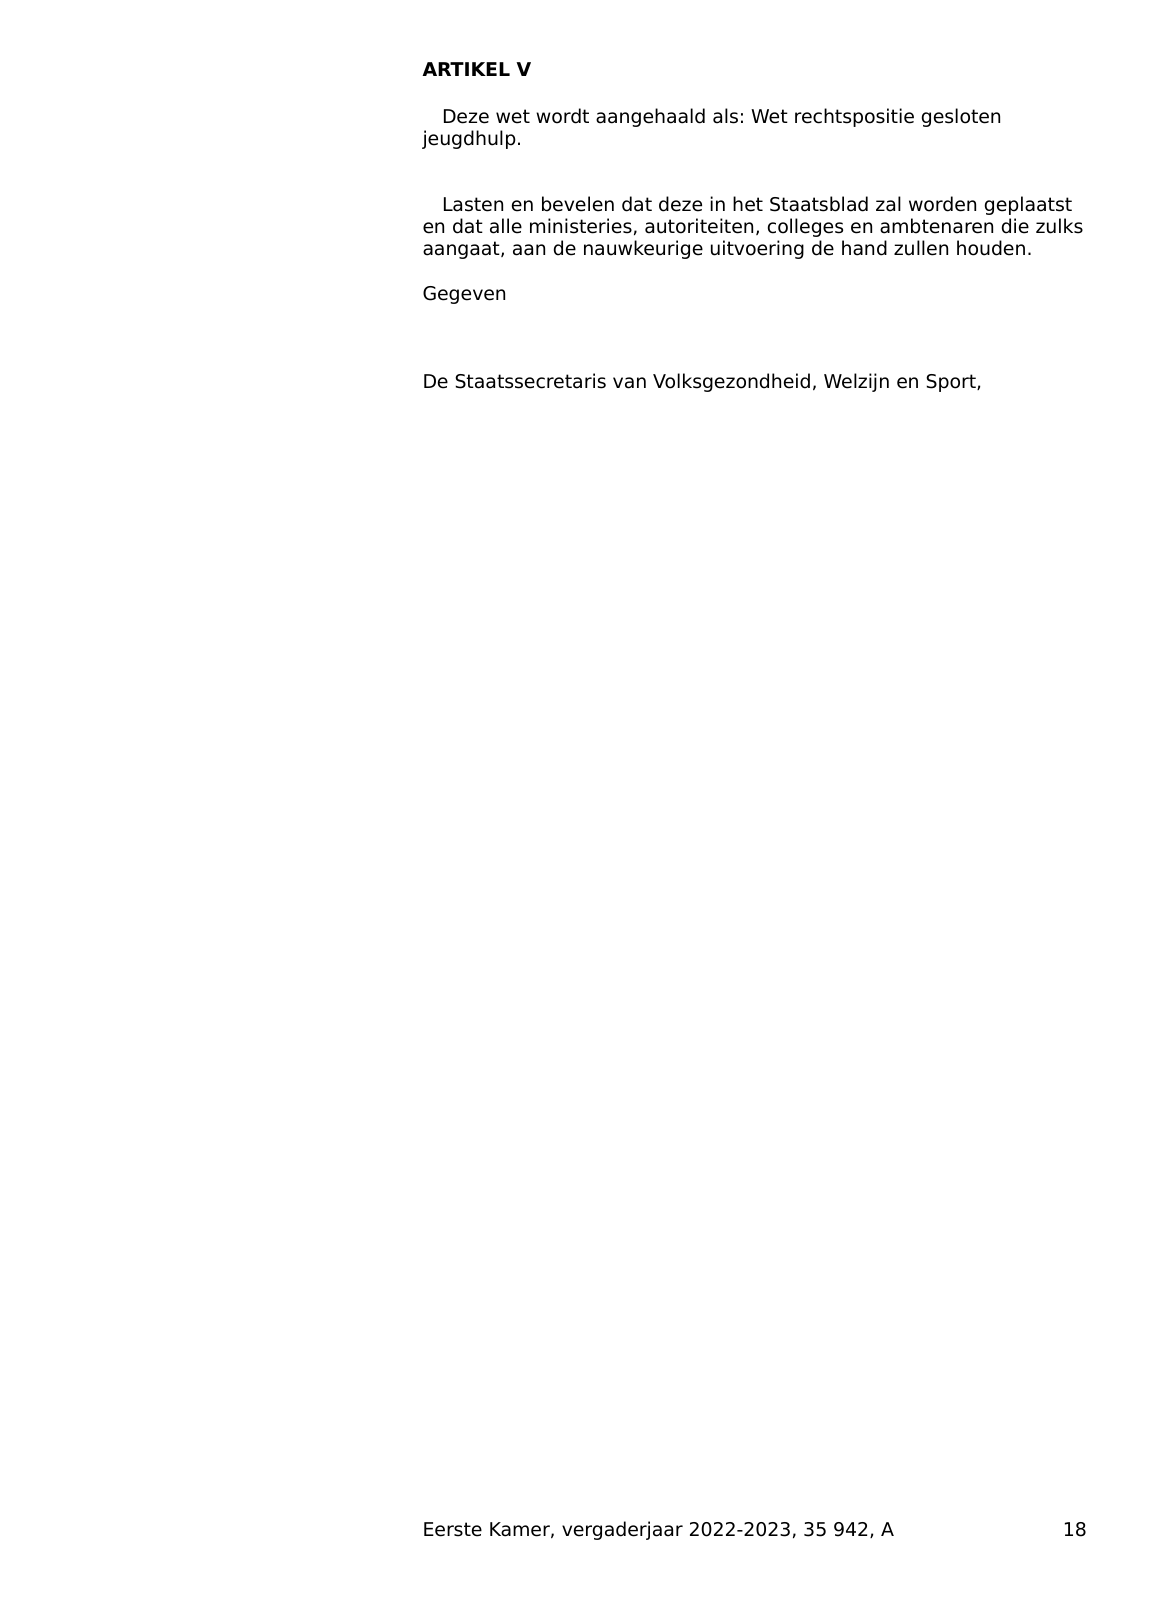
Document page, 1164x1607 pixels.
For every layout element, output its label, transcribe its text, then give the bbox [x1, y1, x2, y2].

text Deze wet wordt aangehaald als: Wet rechtspositie gesloten jeugdhulp. [422, 106, 1087, 150]
subtitle ARTIKEL V [422, 59, 1087, 81]
text De Staatssecretaris van Volksgezondheid, Welzijn en Sport, [422, 371, 1087, 393]
text Gegeven [422, 282, 1087, 304]
text Lasten en bevelen dat deze in het Staatsblad zal worden geplaatst en dat alle ministeries, autoriteiten, colleges en ambtenaren die zulks aangaat, aan de nauwkeurige uitvoering de hand zullen houden. [422, 194, 1087, 260]
